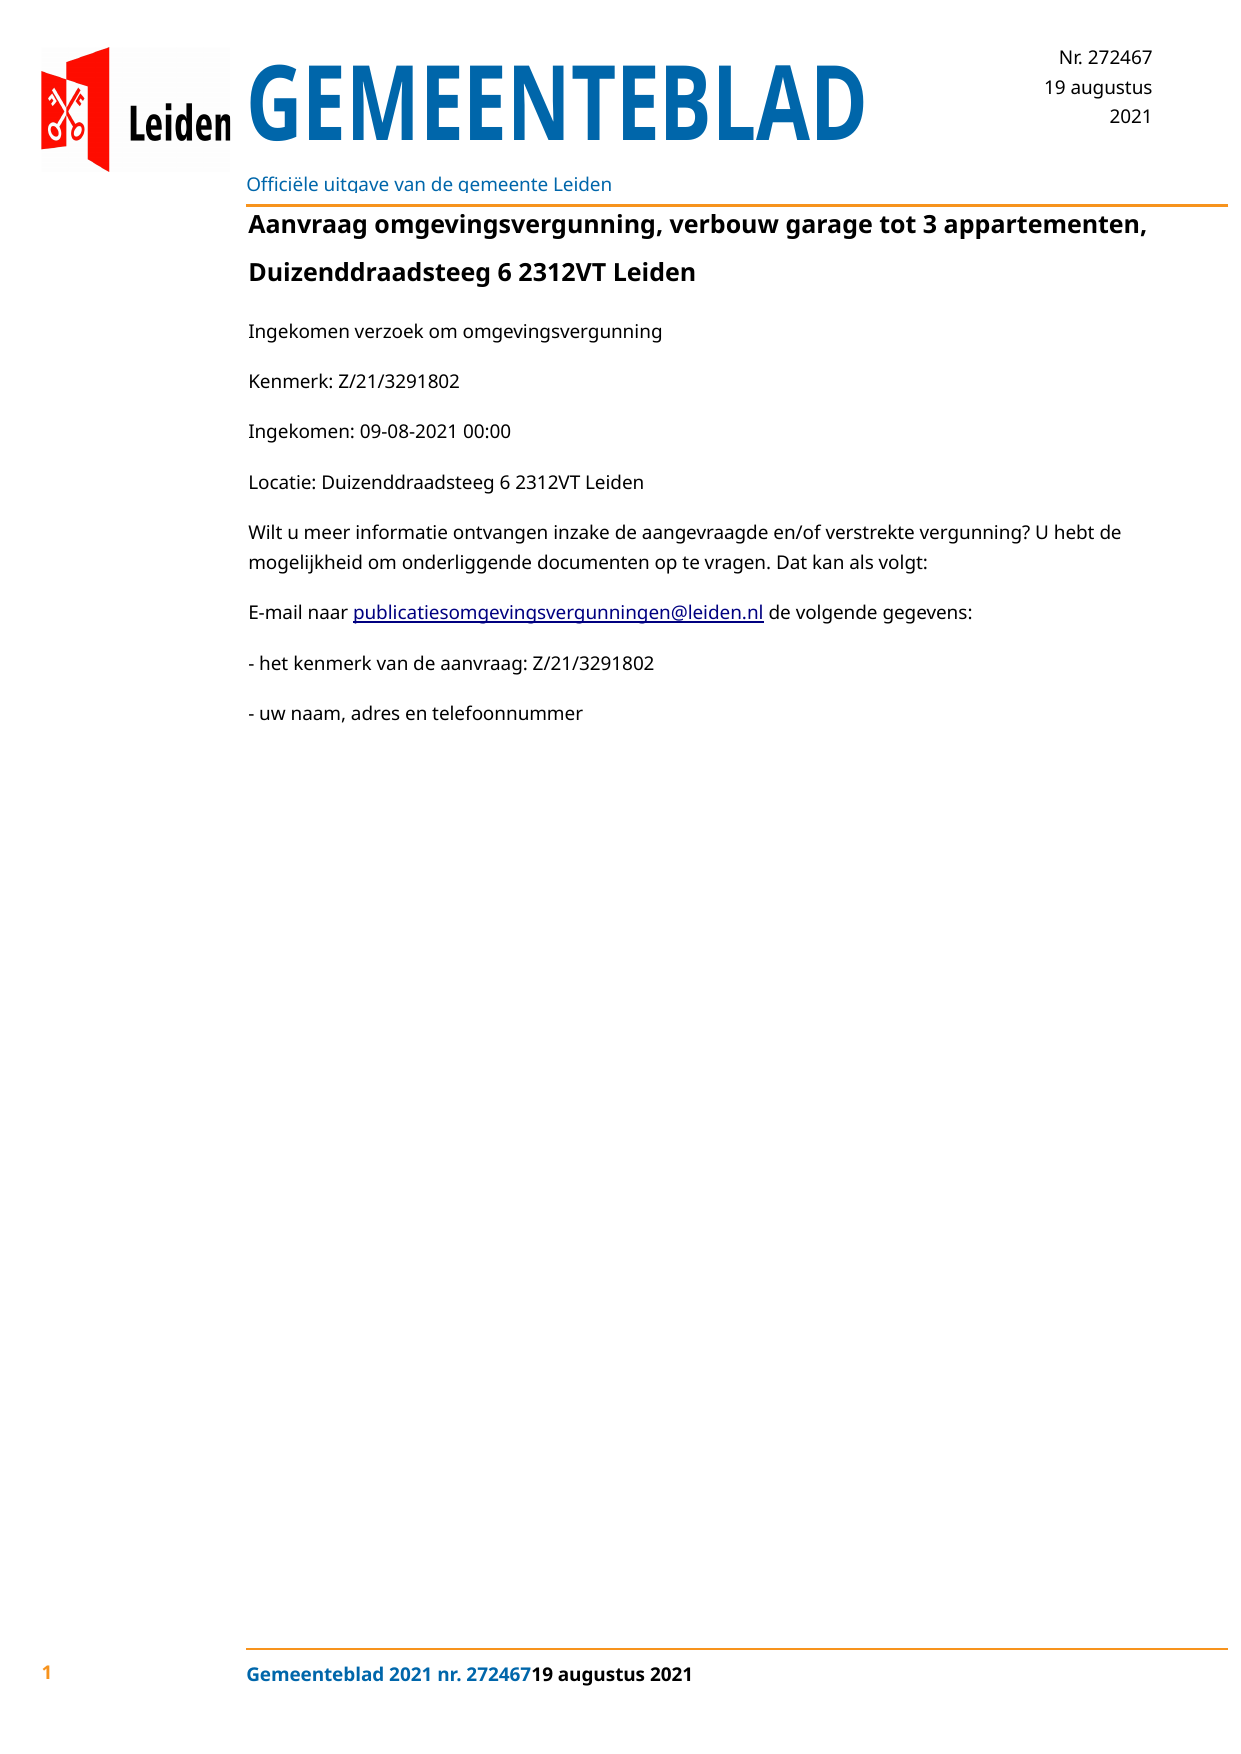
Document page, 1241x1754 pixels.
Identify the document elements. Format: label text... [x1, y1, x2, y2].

text - uw naam, adres en telefoonnummer [248, 700, 1152, 726]
text Aanvraag omgevingsvergunning, verbouw garage tot 3 appartementen, Duizenddraadsteeg 6 2312VT Leiden [248, 207, 1152, 288]
text Ingekomen: 09-08-2021 00:00 [248, 419, 1152, 444]
picture [41, 47, 231, 172]
text Ingekomen verzoek om omgevingsvergunning [248, 318, 1152, 344]
text Locatie: Duizenddraadsteeg 6 2312VT Leiden [248, 469, 1152, 495]
text - het kenmerk van de aanvraag: Z/21/3291802 [248, 650, 1152, 676]
text Kenmerk: Z/21/3291802 [248, 368, 1152, 394]
text Wilt u meer informatie ontvangen inzake de aangevraagde en/of verstrekte vergunning? U hebt de mogelijkheid om onderliggende documenten op te vragen. Dat kan als volgt: [248, 519, 1152, 575]
text E-mail naar publicatiesomgevingsvergunningen@leiden.nl de volgende gegevens: [248, 599, 1152, 625]
